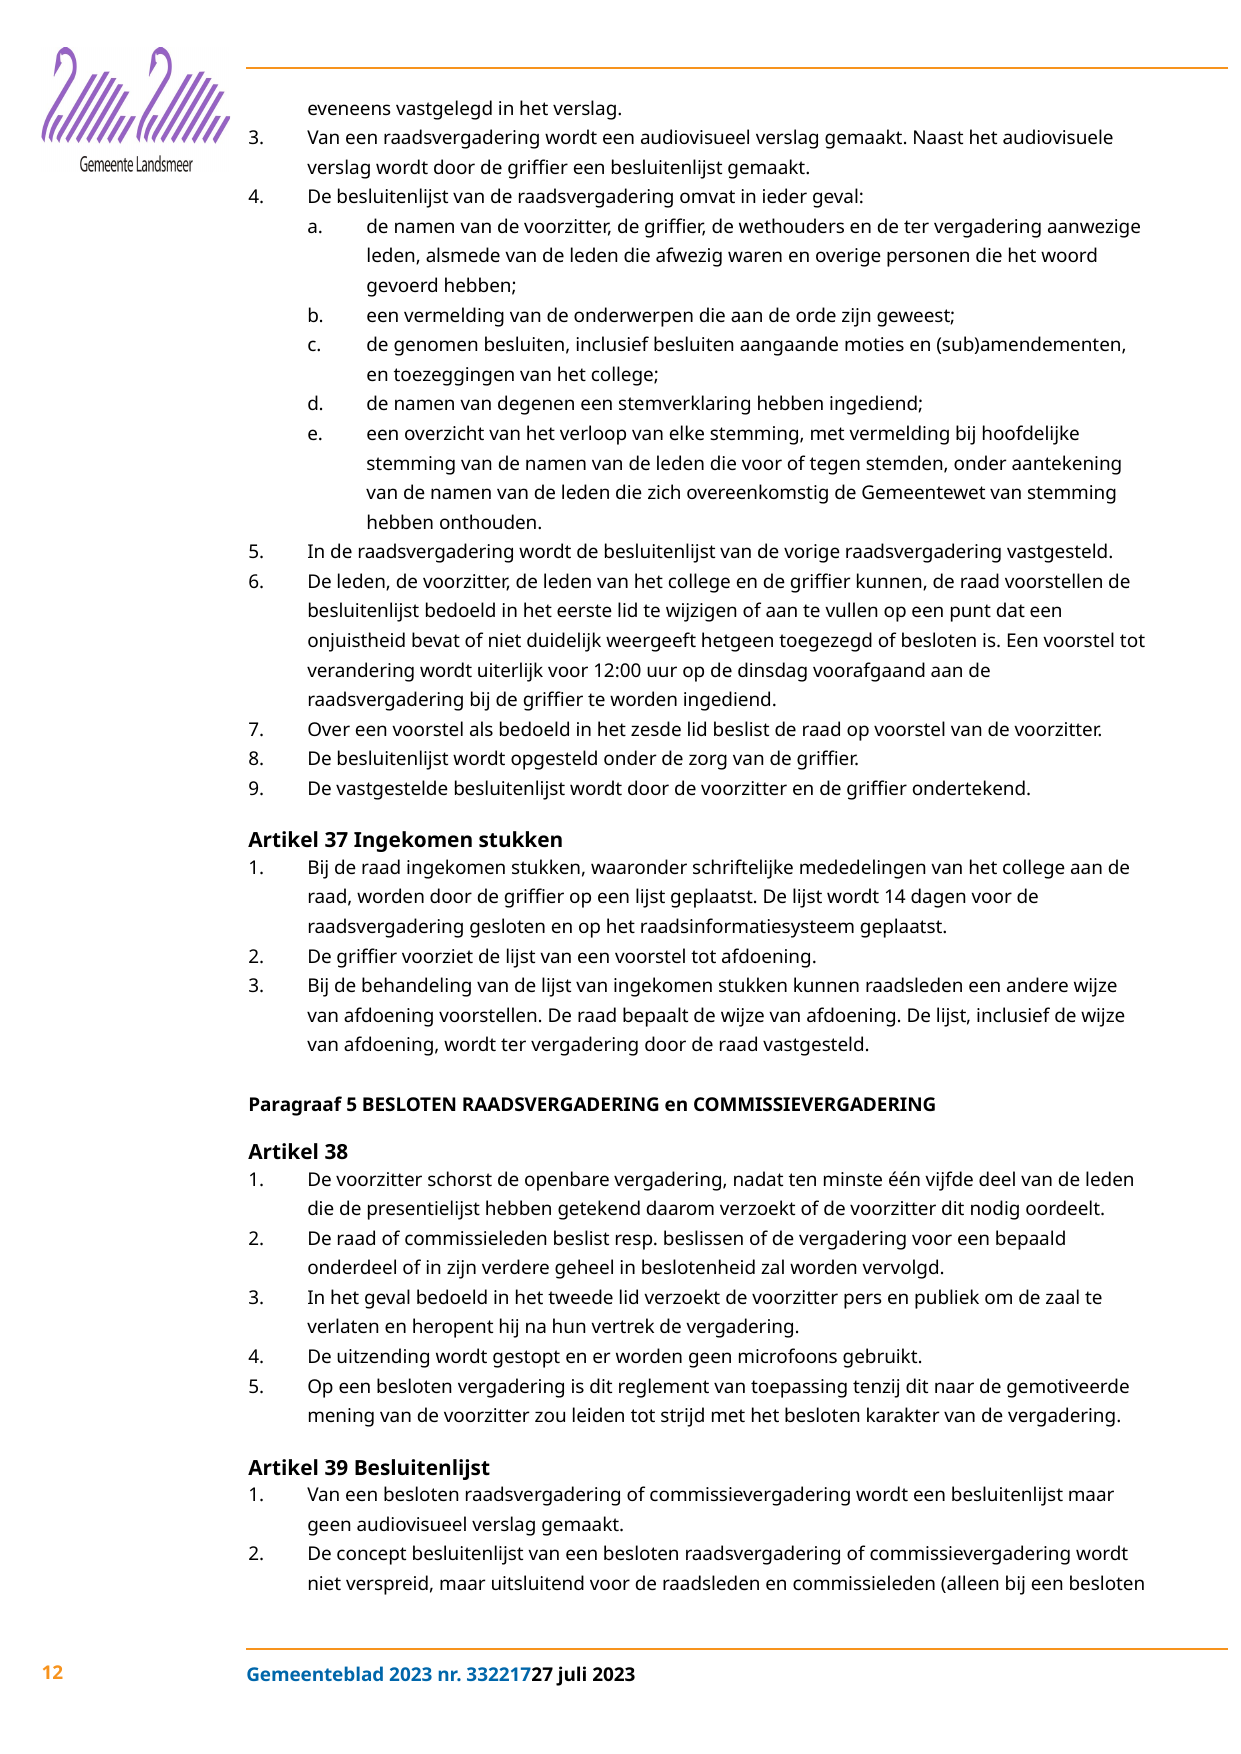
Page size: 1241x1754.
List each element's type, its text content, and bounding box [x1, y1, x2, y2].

list De vastgestelde besluitenlijst wordt door de voorzitter en de griffier ondertekend. [248, 775, 1152, 801]
list Op een besloten vergadering is dit reglement van toepassing tenzij dit naar de gemotiveerde mening van de voorzitter zou leiden tot strijd met het besloten karakter van de vergadering. [248, 1373, 1152, 1428]
list Van een raadsvergadering wordt een audiovisueel verslag gemaakt. Naast het audiovisuele verslag wordt door de griffier een besluitenlijst gemaakt. [248, 124, 1152, 180]
list De besluitenlijst wordt opgesteld onder de zorg van de griffier. [248, 746, 1152, 771]
picture [41, 47, 231, 172]
list Bij de behandeling van de lijst van ingekomen stukken kunnen raadsleden een andere wijze van afdoening voorstellen. De raad bepaalt de wijze van afdoening. De lijst, inclusief de wijze van afdoening, wordt ter vergadering door de raad vastgesteld. [248, 972, 1152, 1057]
list de namen van degenen een stemverklaring hebben ingediend; [307, 391, 1152, 416]
list De voorzitter schorst de openbare vergadering, nadat ten minste één vijfde deel van de leden die de presentielijst hebben getekend daarom verzoekt of de voorzitter dit nodig oordeelt. [248, 1166, 1152, 1221]
list Over een voorstel als bedoeld in het zesde lid beslist de raad op voorstel van de voorzitter. [248, 716, 1152, 742]
list De griffier voorziet de lijst van een voorstel tot afdoening. [248, 943, 1152, 968]
list een overzicht van het verloop van elke stemming, met vermelding bij hoofdelijke stemming van de namen van de leden die voor of tegen stemden, onder aantekening van de namen van de leden die zich overeenkomstig de Gemeentewet van stemming hebben onthouden. [307, 420, 1152, 535]
text Artikel 38 [248, 1137, 1152, 1166]
list De leden, de voorzitter, de leden van het college en de griffier kunnen, de raad voorstellen de besluitenlijst bedoeld in het eerste lid te wijzigen of aan te vullen op een punt dat een onjuistheid bevat of niet duidelijk weergeeft hetgeen toegezegd of besloten is. Een voorstel tot verandering wordt uiterlijk voor 12:00 uur op de dinsdag voorafgaand aan de raadsvergadering bij de griffier te worden ingediend. [248, 568, 1152, 712]
list De besluitenlijst van de raadsvergadering omvat in ieder geval: [248, 183, 1152, 209]
list Bij de raad ingekomen stukken, waaronder schriftelijke mededelingen van het college aan de raad, worden door de griffier op een lijst geplaatst. De lijst wordt 14 dagen voor de raadsvergadering gesloten en op het raadsinformatiesysteem geplaatst. [248, 854, 1152, 939]
list de genomen besluiten, inclusief besluiten aangaande moties en (sub)amendementen, en toezeggingen van het college; [307, 331, 1152, 387]
list De raad of commissieleden beslist resp. beslissen of de vergadering voor een bepaald onderdeel of in zijn verdere geheel in beslotenheid zal worden vervolgd. [248, 1225, 1152, 1280]
list een vermelding van de onderwerpen die aan de orde zijn geweest; [307, 302, 1152, 328]
text Artikel 37 Ingekomen stukken [248, 826, 1152, 854]
text Artikel 39 Besluitenlijst [248, 1453, 1152, 1481]
list eveneens vastgelegd in het verslag. [248, 95, 1152, 121]
list Van een besloten raadsvergadering of commissievergadering wordt een besluitenlijst maar geen audiovisueel verslag gemaakt. [248, 1481, 1152, 1537]
list de namen van de voorzitter, de griffier, de wethouders en de ter vergadering aanwezige leden, alsmede van de leden die afwezig waren en overige personen die het woord gevoerd hebben; [307, 213, 1152, 298]
list De concept besluitenlijst van een besloten raadsvergadering of commissievergadering wordt niet verspreid, maar uitsluitend voor de raadsleden en commissieleden (alleen bij een besloten [248, 1540, 1152, 1596]
list De uitzending wordt gestopt en er worden geen microfoons gebruikt. [248, 1343, 1152, 1369]
text Paragraaf 5 BESLOTEN RAADSVERGADERING en COMMISSIEVERGADERING [248, 1091, 1152, 1116]
list In het geval bedoeld in het tweede lid verzoekt de voorzitter pers en publiek om de zaal te verlaten en heropent hij na hun vertrek de vergadering. [248, 1284, 1152, 1339]
list In de raadsvergadering wordt de besluitenlijst van de vorige raadsvergadering vastgesteld. [248, 538, 1152, 564]
